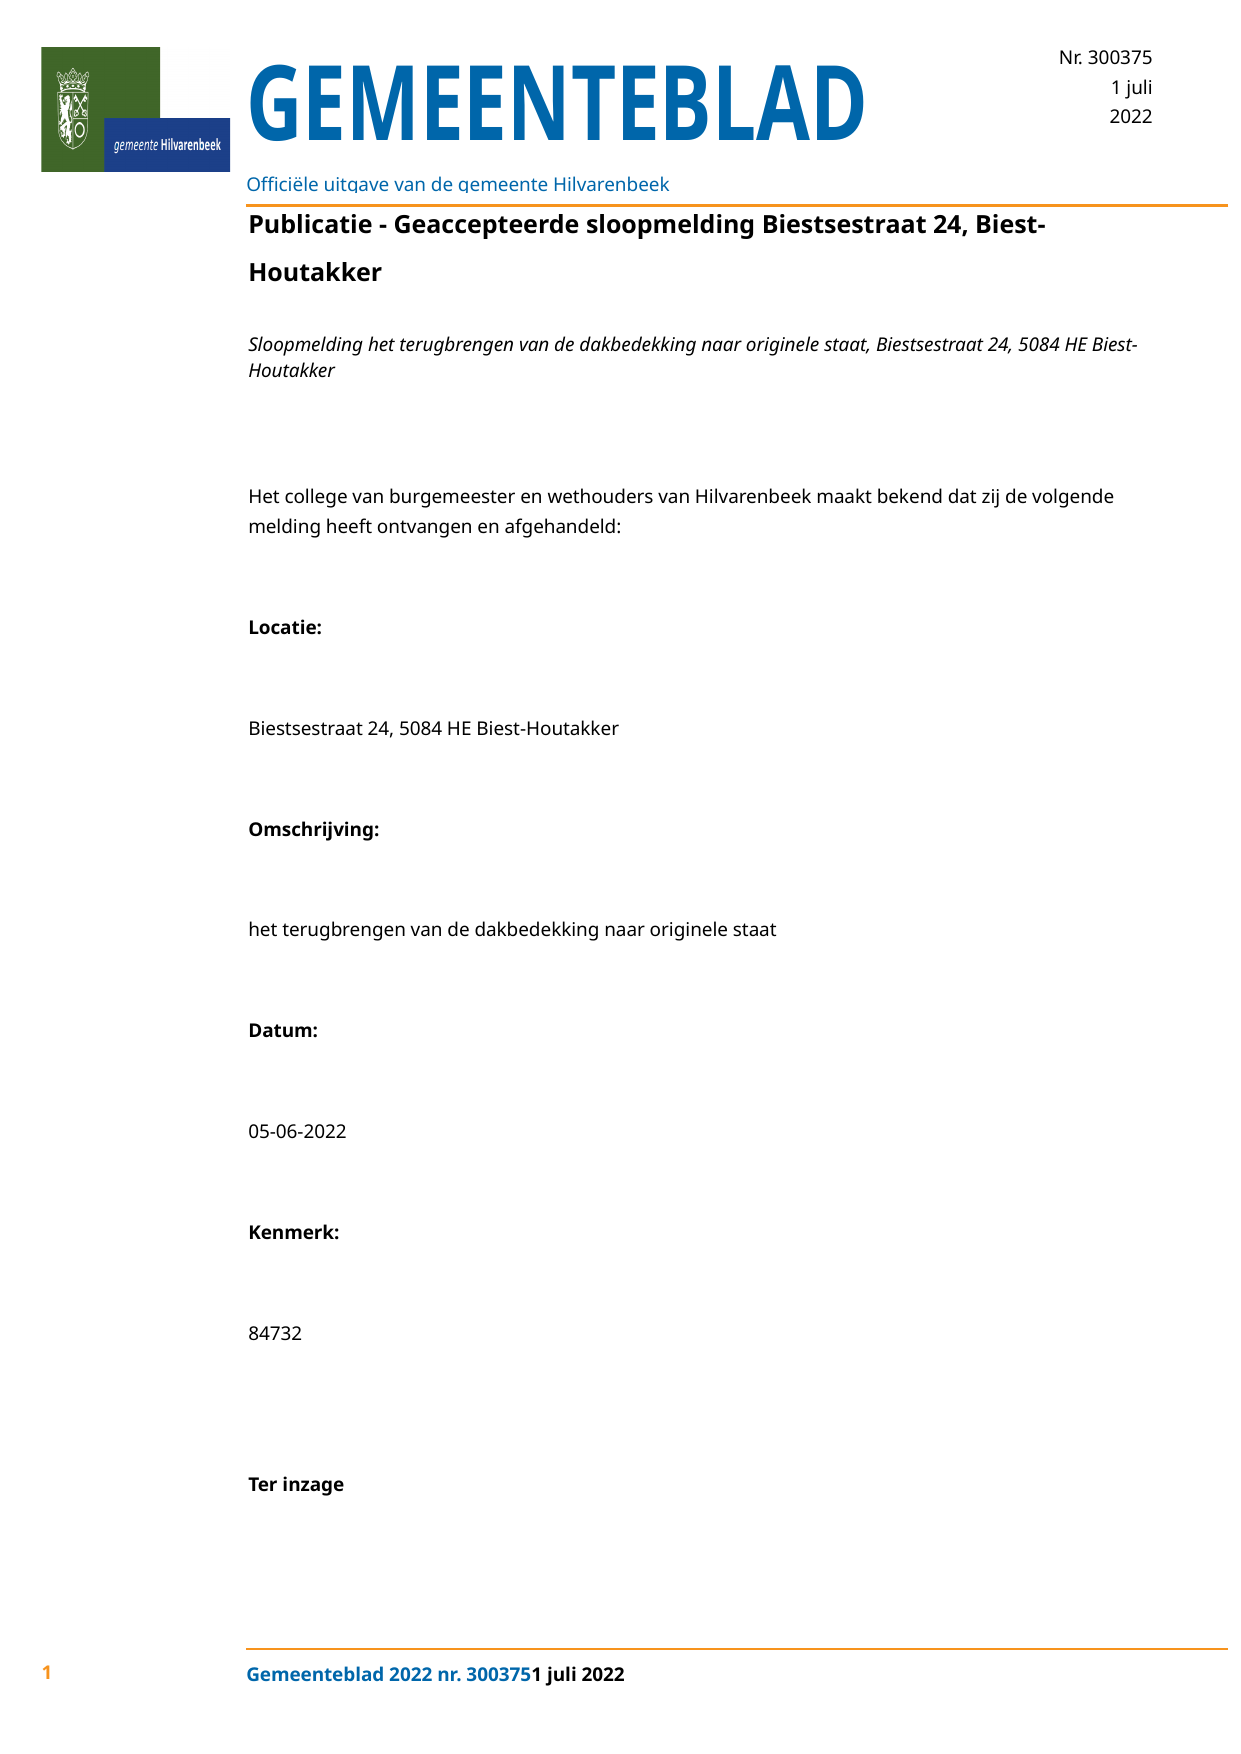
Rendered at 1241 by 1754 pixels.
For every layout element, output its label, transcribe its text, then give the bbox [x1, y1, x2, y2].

text 05-06-2022 [248, 1118, 1152, 1144]
text Locatie: [248, 614, 1152, 640]
text Het college van burgemeester en wethouders van Hilvarenbeek maakt bekend dat zij de volgende melding heeft ontvangen en afgehandeld: [248, 484, 1152, 539]
picture [41, 47, 231, 172]
text Sloopmelding het terugbrengen van de dakbedekking naar originele staat, Biestsestraat 24, 5084 HE Biest-Houtakker [248, 331, 1152, 383]
text het terugbrengen van de dakbedekking naar originele staat [248, 917, 1152, 942]
text Ter inzage [248, 1471, 1152, 1497]
text Datum: [248, 1017, 1152, 1043]
text Kenmerk: [248, 1219, 1152, 1245]
text Biestsestraat 24, 5084 HE Biest-Houtakker [248, 715, 1152, 741]
text 84732 [248, 1320, 1152, 1346]
text Publicatie - Geaccepteerde sloopmelding Biestsestraat 24, Biest-Houtakker [248, 207, 1152, 288]
text Omschrijving: [248, 816, 1152, 842]
